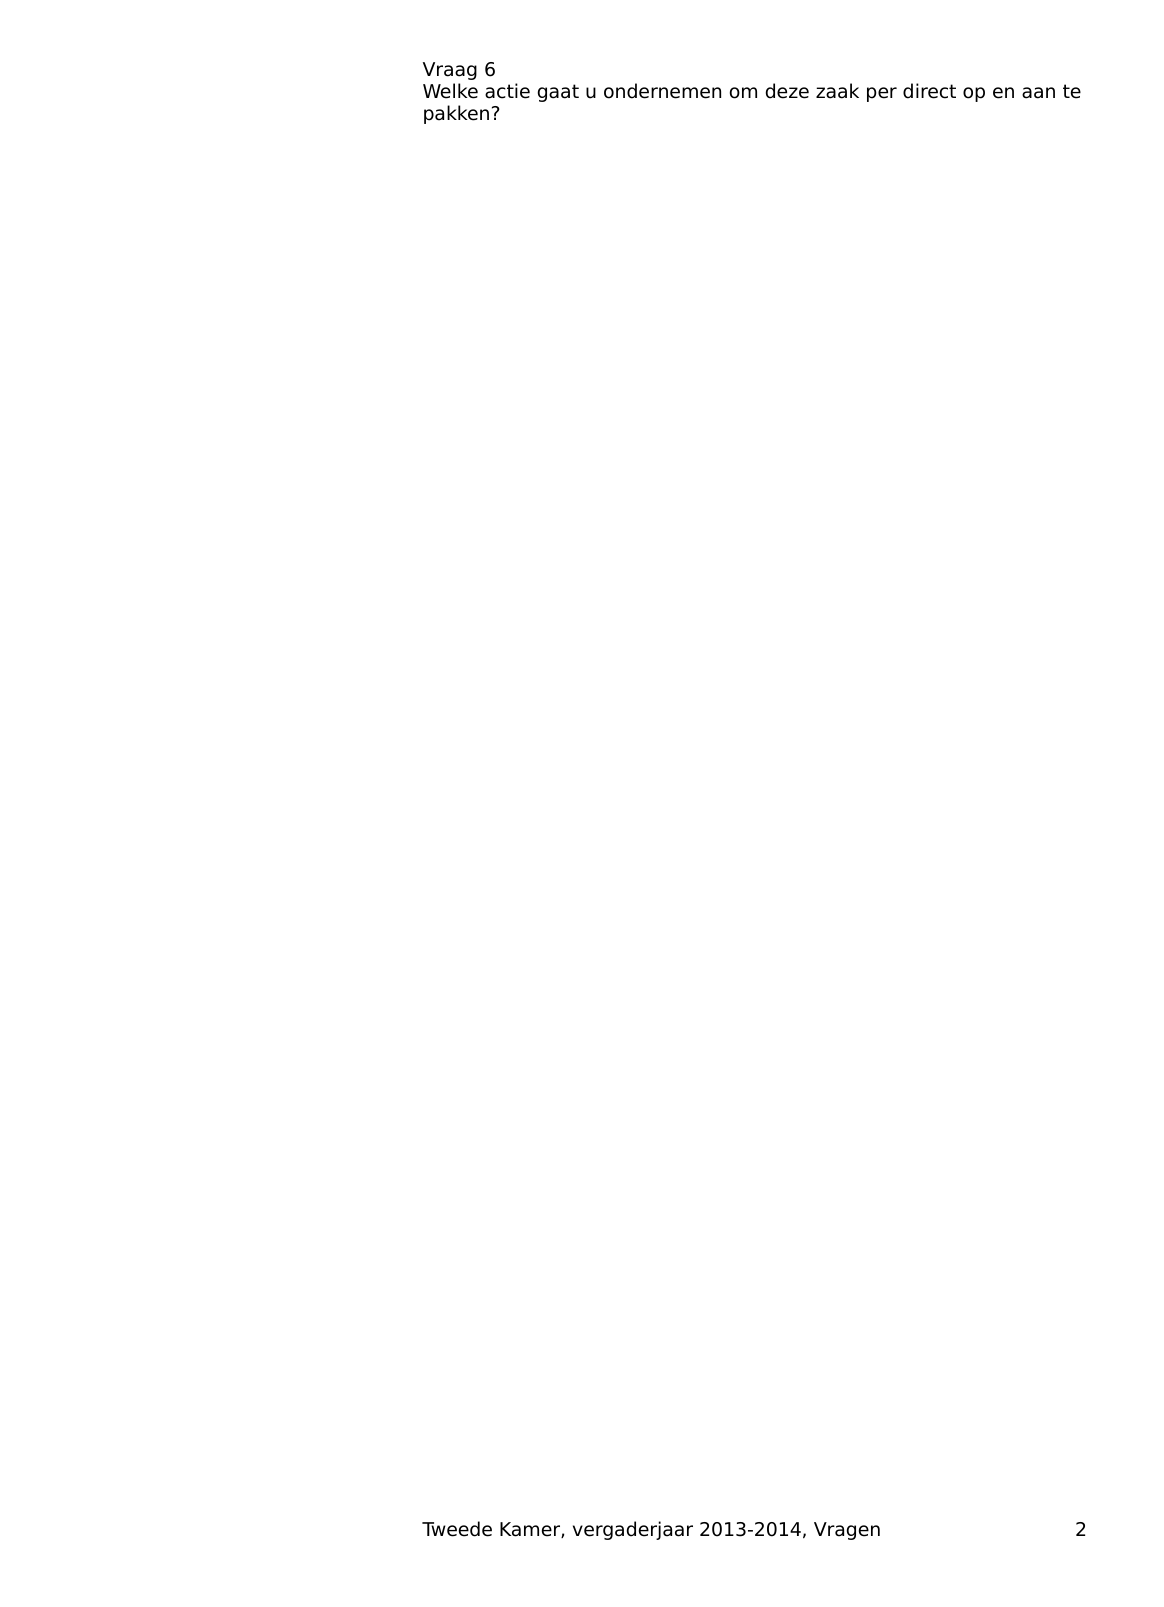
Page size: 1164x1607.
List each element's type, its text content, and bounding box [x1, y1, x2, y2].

text Vraag 6 [422, 59, 1087, 81]
text Welke actie gaat u ondernemen om deze zaak per direct op en aan te pakken? [422, 81, 1087, 125]
